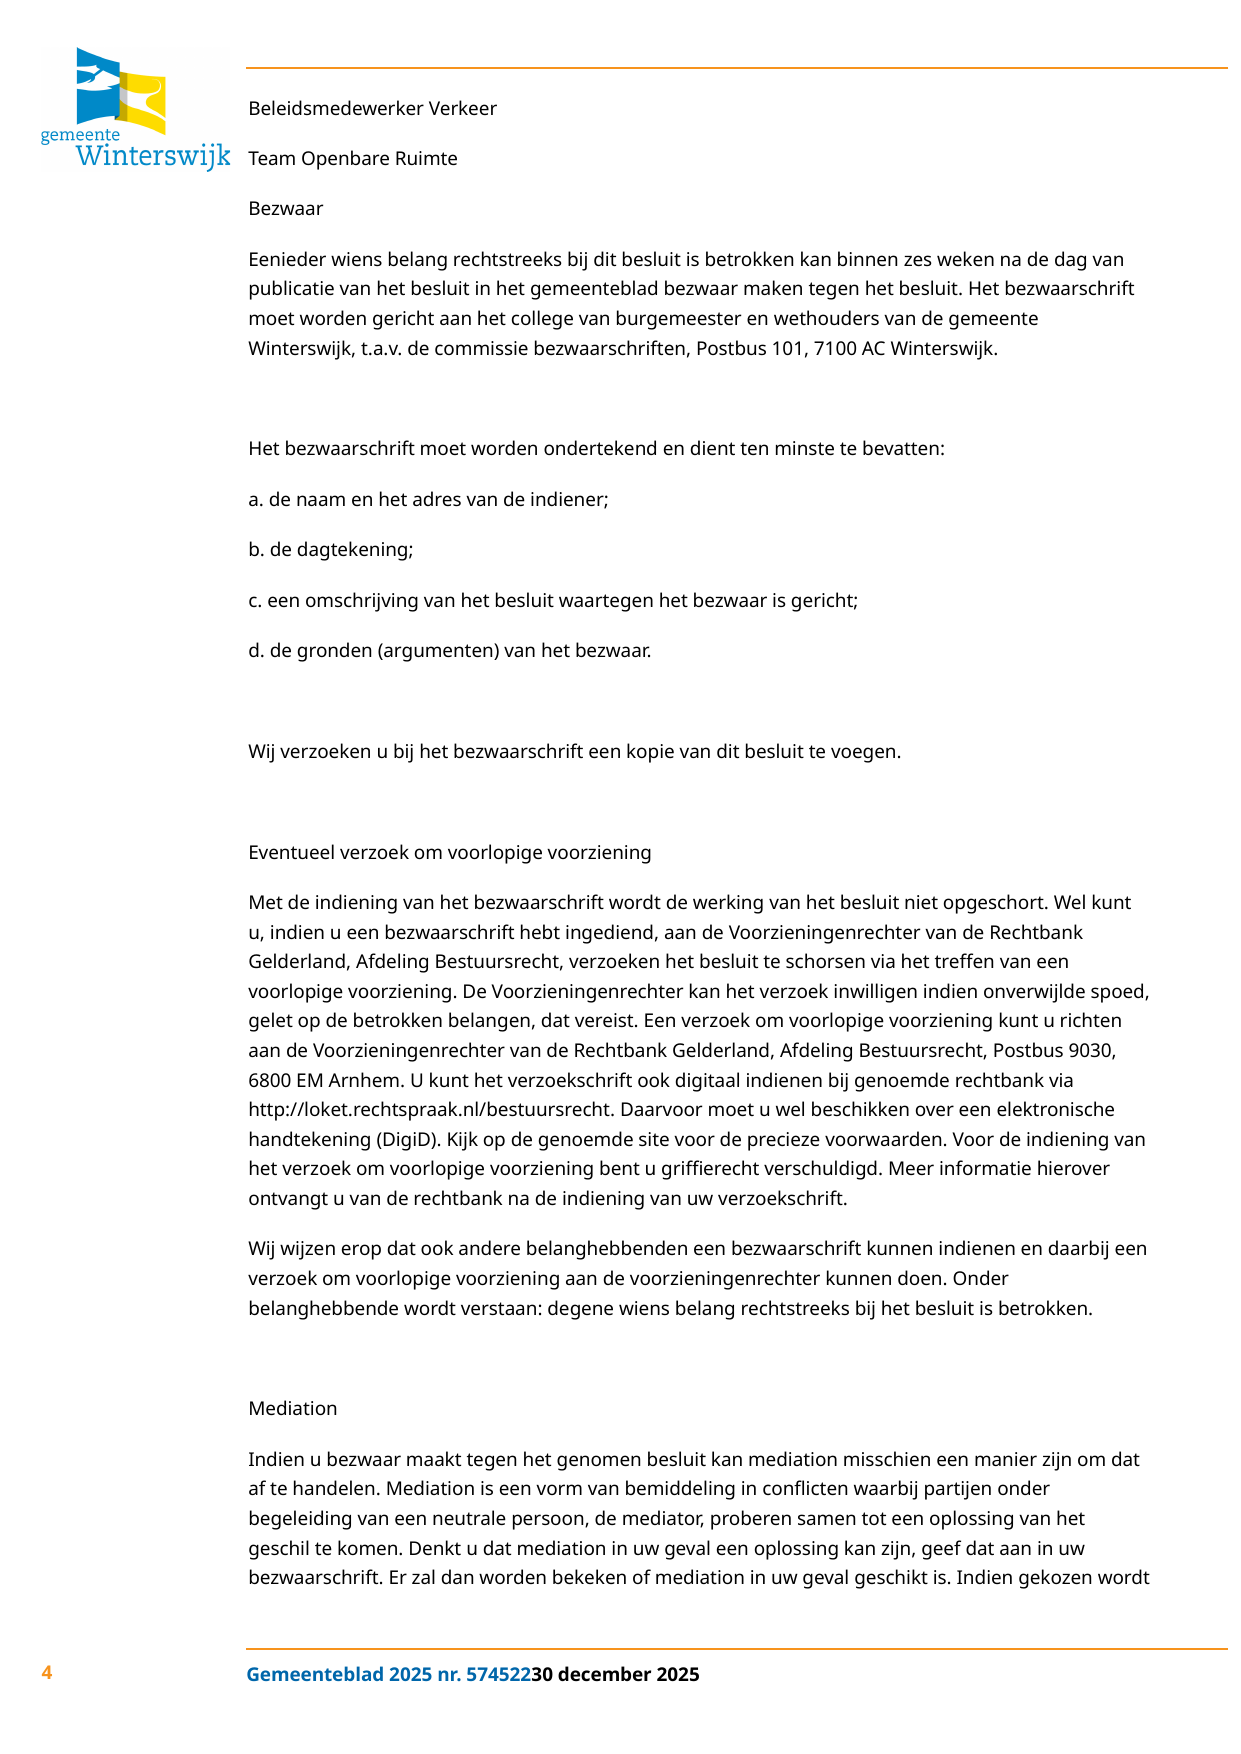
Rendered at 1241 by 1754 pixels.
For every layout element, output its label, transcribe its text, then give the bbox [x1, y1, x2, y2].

text Bezwaar [248, 196, 1152, 221]
text Met de indiening van het bezwaarschrift wordt de werking van het besluit niet opgeschort. Wel kunt u, indien u een bezwaarschrift hebt ingediend, aan de Voorzieningenrechter van de Rechtbank Gelderland, Afdeling Bestuursrecht, verzoeken het besluit te schorsen via het treffen van een voorlopige voorziening. De Voorzieningenrechter kan het verzoek inwilligen indien onverwijlde spoed, gelet op de betrokken belangen, dat vereist. Een verzoek om voorlopige voorziening kunt u richten aan de Voorzieningenrechter van de Rechtbank Gelderland, Afdeling Bestuursrecht, Postbus 9030, 6800 EM Arnhem. U kunt het verzoekschrift ook digitaal indienen bij genoemde rechtbank via http://loket.rechtspraak.nl/bestuursrecht. Daarvoor moet u wel beschikken over een elektronische handtekening (DigiD). Kijk op de genoemde site voor de precieze voorwaarden. Voor de indiening van het verzoek om voorlopige voorziening bent u griffierecht verschuldigd. Meer informatie hierover ontvangt u van de rechtbank na de indiening van uw verzoekschrift. [248, 889, 1152, 1211]
text Het bezwaarschrift moet worden ondertekend en dient ten minste te bevatten: [248, 436, 1152, 461]
text Eventueel verzoek om voorlopige voorziening [248, 839, 1152, 865]
text Wij verzoeken u bij het bezwaarschrift een kopie van dit besluit te voegen. [248, 738, 1152, 764]
picture [41, 47, 231, 172]
text c. een omschrijving van het besluit waartegen het bezwaar is gericht; [248, 587, 1152, 613]
text a. de naam en het adres van de indiener; [248, 486, 1152, 512]
text Wij wijzen erop dat ook andere belanghebbenden een bezwaarschrift kunnen indienen en daarbij een verzoek om voorlopige voorziening aan de voorzieningenrechter kunnen doen. Onder belanghebbende wordt verstaan: degene wiens belang rechtstreeks bij het besluit is betrokken. [248, 1236, 1152, 1321]
picture [225, 153, 231, 162]
text Mediation [248, 1396, 1152, 1421]
text Beleidsmedewerker Verkeer [248, 95, 1152, 121]
text Team Openbare Ruimte [248, 145, 1152, 171]
text Eenieder wiens belang rechtstreeks bij dit besluit is betrokken kan binnen zes weken na de dag van publicatie van het besluit in het gemeenteblad bezwaar maken tegen het besluit. Het bezwaarschrift moet worden gericht aan het college van burgemeester en wethouders van de gemeente Winterswijk, t.a.v. de commissie bezwaarschriften, Postbus 101, 7100 AC Winterswijk. [248, 246, 1152, 361]
text b. de dagtekening; [248, 536, 1152, 562]
text d. de gronden (argumenten) van het bezwaar. [248, 637, 1152, 663]
text Indien u bezwaar maakt tegen het genomen besluit kan mediation misschien een manier zijn om dat af te handelen. Mediation is een vorm van bemiddeling in conflicten waarbij partijen onder begeleiding van een neutrale persoon, de mediator, proberen samen tot een oplossing van het geschil te komen. Denkt u dat mediation in uw geval een oplossing kan zijn, geef dat aan in uw bezwaarschrift. Er zal dan worden bekeken of mediation in uw geval geschikt is. Indien gekozen wordt [248, 1446, 1152, 1590]
